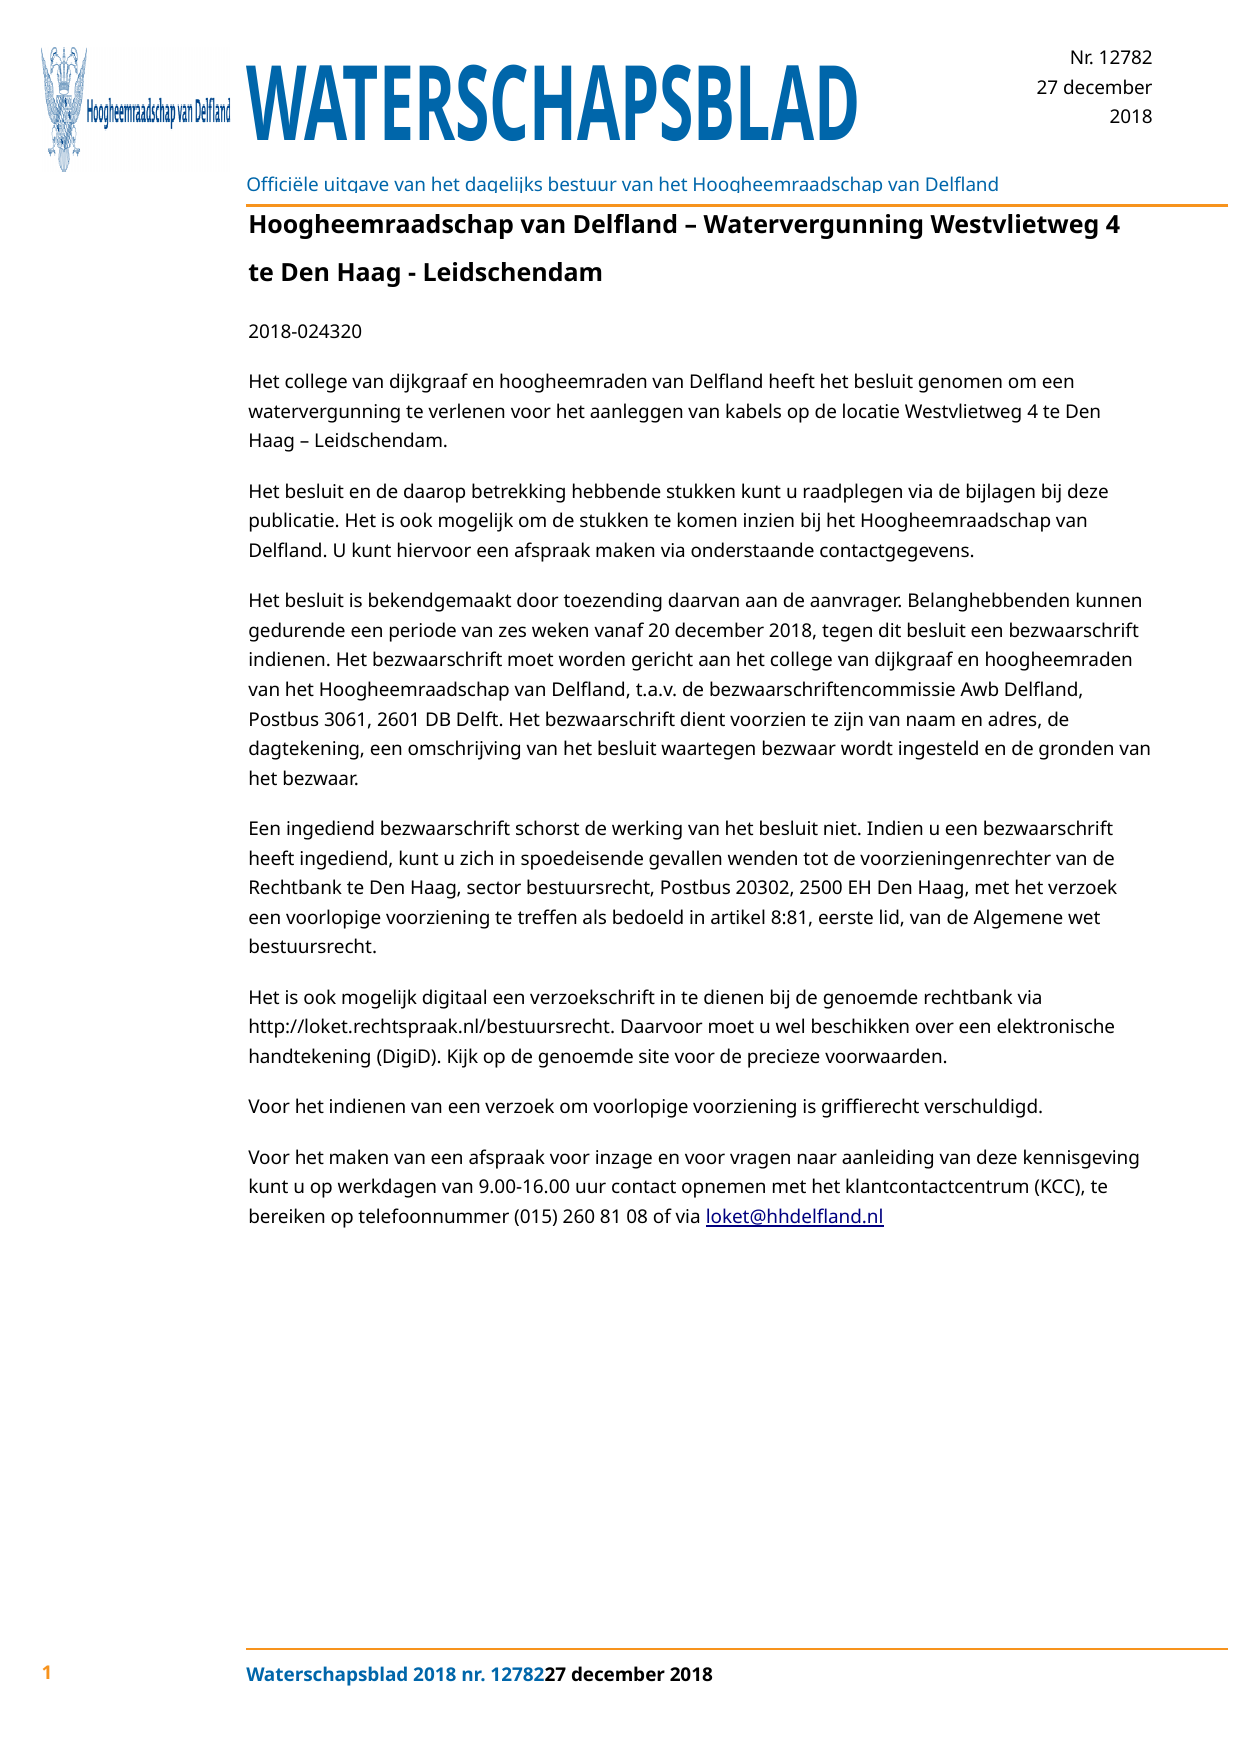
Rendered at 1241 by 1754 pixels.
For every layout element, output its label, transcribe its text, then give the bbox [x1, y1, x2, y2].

text Het is ook mogelijk digitaal een verzoekschrift in te dienen bij de genoemde rechtbank via http://loket.rechtspraak.nl/bestuursrecht. Daarvoor moet u wel beschikken over een elektronische handtekening (DigiD). Kijk op de genoemde site voor de precieze voorwaarden. [248, 984, 1152, 1069]
text Voor het indienen van een verzoek om voorlopige voorziening is griffierecht verschuldigd. [248, 1094, 1152, 1119]
text Hoogheemraadschap van Delfland – Watervergunning Westvlietweg 4 te Den Haag - Leidschendam [248, 207, 1152, 288]
text Het besluit is bekendgemaakt door toezending daarvan aan de aanvrager. Belanghebbenden kunnen gedurende een periode van zes weken vanaf 20 december 2018, tegen dit besluit een bezwaarschrift indienen. Het bezwaarschrift moet worden gericht aan het college van dijkgraaf en hoogheemraden van het Hoogheemraadschap van Delfland, t.a.v. de bezwaarschriftencommissie Awb Delfland, Postbus 3061, 2601 DB Delft. Het bezwaarschrift dient voorzien te zijn van naam en adres, de dagtekening, een omschrijving van het besluit waartegen bezwaar wordt ingesteld en de gronden van het bezwaar. [248, 587, 1152, 791]
text Een ingediend bezwaarschrift schorst de werking van het besluit niet. Indien u een bezwaarschrift heeft ingediend, kunt u zich in spoedeisende gevallen wenden tot de voorzieningenrechter van de Rechtbank te Den Haag, sector bestuursrecht, Postbus 20302, 2500 EH Den Haag, met het verzoek een voorlopige voorziening te treffen als bedoeld in artikel 8:81, eerste lid, van de Algemene wet bestuursrecht. [248, 815, 1152, 959]
text Voor het maken van een afspraak voor inzage en voor vragen naar aanleiding van deze kennisgeving kunt u op werkdagen van 9.00-16.00 uur contact opnemen met het klantcontactcentrum (KCC), te bereiken op telefoonnummer (015) 260 81 08 of via loket@hhdelfland.nl [248, 1144, 1152, 1229]
text 2018-024320 [248, 318, 1152, 344]
text Het besluit en de daarop betrekking hebbende stukken kunt u raadplegen via de bijlagen bij deze publicatie. Het is ook mogelijk om de stukken te komen inzien bij het Hoogheemraadschap van Delfland. U kunt hiervoor een afspraak maken via onderstaande contactgegevens. [248, 478, 1152, 563]
picture [41, 47, 231, 172]
text Het college van dijkgraaf en hoogheemraden van Delfland heeft het besluit genomen om een watervergunning te verlenen voor het aanleggen van kabels op de locatie Westvlietweg 4 te Den Haag – Leidschendam. [248, 368, 1152, 453]
